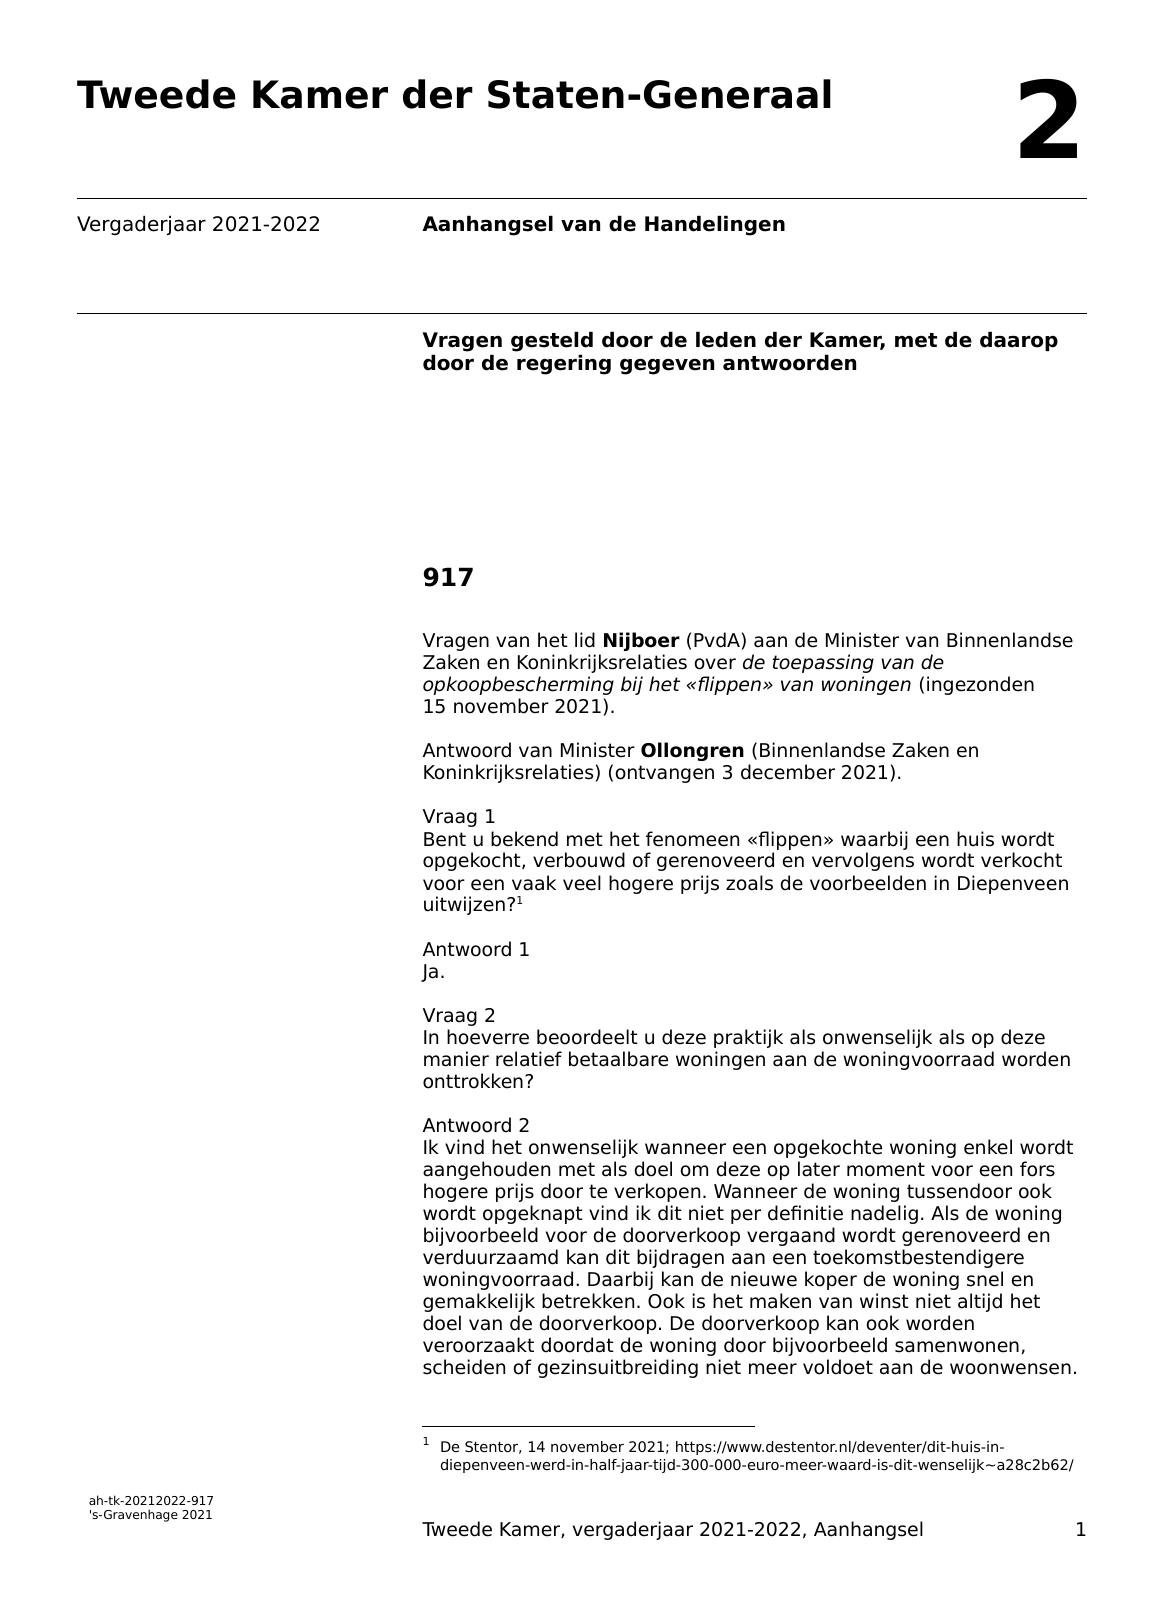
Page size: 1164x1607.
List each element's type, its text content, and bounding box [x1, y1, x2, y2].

table_cell Aanhangsel van de Handelingen [422, 199, 1087, 313]
table_header Tweede Kamer der Staten-Generaal [77, 59, 886, 198]
table_cell Vergaderjaar 2021-2022 [77, 199, 422, 313]
table_cell Vragen gesteld door de leden der Kamer, met de daarop door de regering gegeven antwoorden [422, 314, 1087, 375]
text Vraag 2 [422, 1005, 1087, 1027]
text Antwoord 2 [422, 1115, 1087, 1137]
text Vraag 1 [422, 806, 1087, 828]
text 's-Gravenhage 2021 [88, 1508, 323, 1522]
text Vragen van het lid Nijboer (PvdA) aan de Minister van Binnenlandse Zaken en Koninkrijksrelaties over de toepassing van de opkoopbescherming bij het «flippen» van woningen (ingezonden 15 november 2021). [422, 630, 1087, 718]
text ah-tk-20212022-917 [88, 1494, 323, 1508]
text Antwoord 1 [422, 938, 1087, 961]
table_cell [77, 314, 422, 375]
text Ja. [422, 961, 1087, 982]
text Ik vind het onwenselijk wanneer een opgekochte woning enkel wordt aangehouden met als doel om deze op later moment voor een fors hogere prijs door te verkopen. Wanneer de woning tussendoor ook wordt opgeknapt vind ik dit niet per definitie nadelig. Als de woning bijvoorbeeld voor de doorverkoop vergaand wordt gerenoveerd en verduurzaamd kan dit bijdragen aan een toekomstbestendigere woningvoorraad. Daarbij kan de nieuwe koper de woning snel en gemakkelijk betrekken. Ook is het maken van winst niet altijd het doel van de doorverkoop. De doorverkoop kan ook worden veroorzaakt doordat de woning door bijvoorbeeld samenwonen, scheiden of gezinsuitbreiding niet meer voldoet aan de woonwensen. [422, 1137, 1087, 1378]
text 917 [422, 563, 1087, 592]
table_header 2 [886, 59, 1087, 198]
text Antwoord van Minister Ollongren (Binnenlandse Zaken en Koninkrijksrelaties) (ontvangen 3 december 2021). [422, 740, 1087, 784]
text De Stentor, 14 november 2021; https://www.destentor.nl/deventer/dit-huis-in-diepenveen-werd-in-half-jaar-tijd-300-000-euro-meer-waard-is-dit-wenselijk~a28c2b62/ [422, 1435, 1087, 1474]
text Bent u bekend met het fenomeen «flippen» waarbij een huis wordt opgekocht, verbouwd of gerenoveerd en vervolgens wordt verkocht voor een vaak veel hogere prijs zoals de voorbeelden in Diepenveen uitwijzen? [422, 828, 1087, 916]
text In hoeverre beoordeelt u deze praktijk als onwenselijk als op deze manier relatief betaalbare woningen aan de woningvoorraad worden onttrokken? [422, 1027, 1087, 1093]
